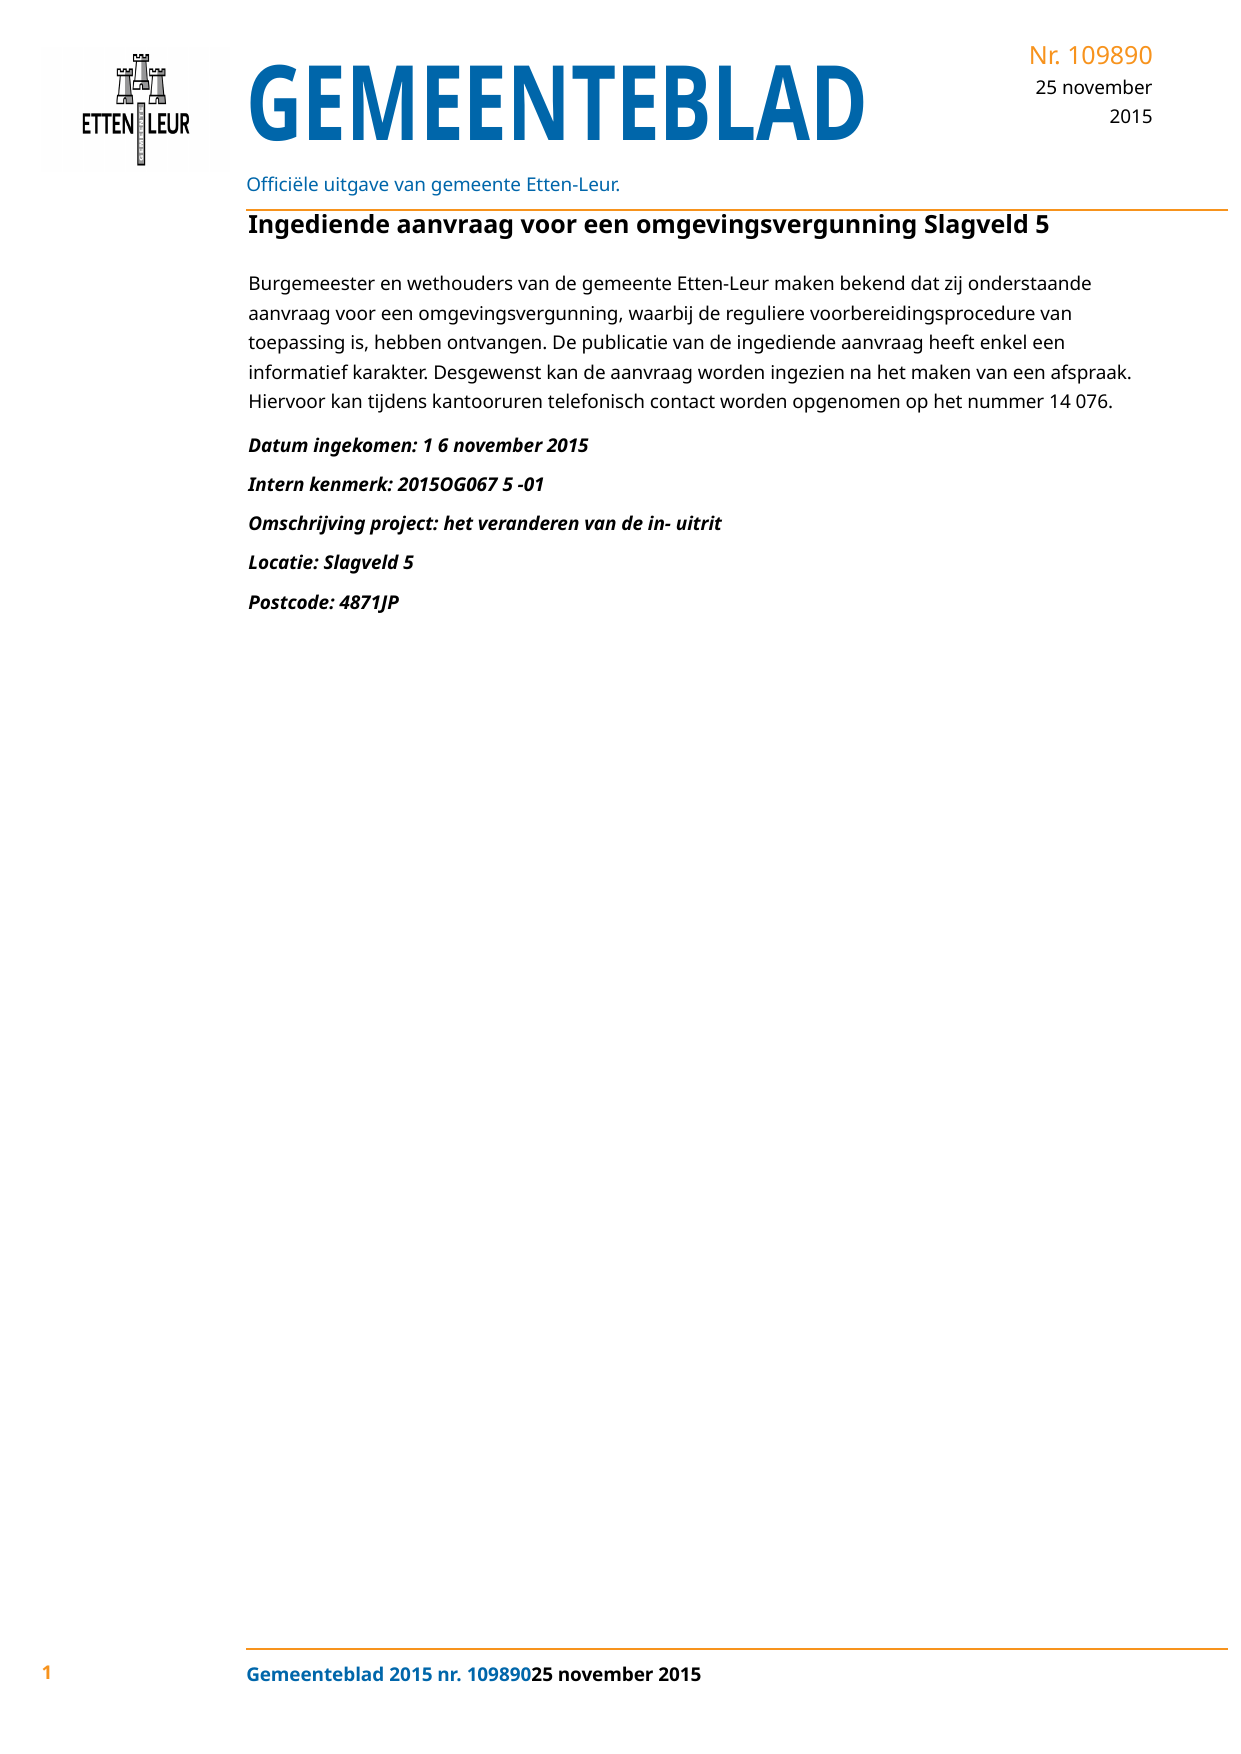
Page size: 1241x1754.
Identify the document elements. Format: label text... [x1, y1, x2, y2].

picture [41, 47, 231, 172]
text Locatie: Slagveld 5 [248, 549, 1152, 575]
text Postcode: 4871JP [248, 589, 1152, 614]
text Datum ingekomen: 1 6 november 2015 [248, 432, 1152, 457]
text Omschrijving project: het veranderen van de in- uitrit [248, 510, 1152, 536]
text Intern kenmerk: 2015OG067 5 -01 [248, 471, 1152, 497]
text Burgemeester en wethouders van de gemeente Etten-Leur maken bekend dat zij onderstaande aanvraag voor een omgevingsvergunning, waarbij de reguliere voorbereidingsprocedure van toepassing is, hebben ontvangen. De publicatie van de ingediende aanvraag heeft enkel een informatief karakter. Desgewenst kan de aanvraag worden ingezien na het maken van een afspraak. Hiervoor kan tijdens kantooruren telefonisch contact worden opgenomen op het nummer 14 076. [248, 270, 1152, 414]
text Ingediende aanvraag voor een omgevingsvergunning Slagveld 5 [248, 211, 1152, 241]
